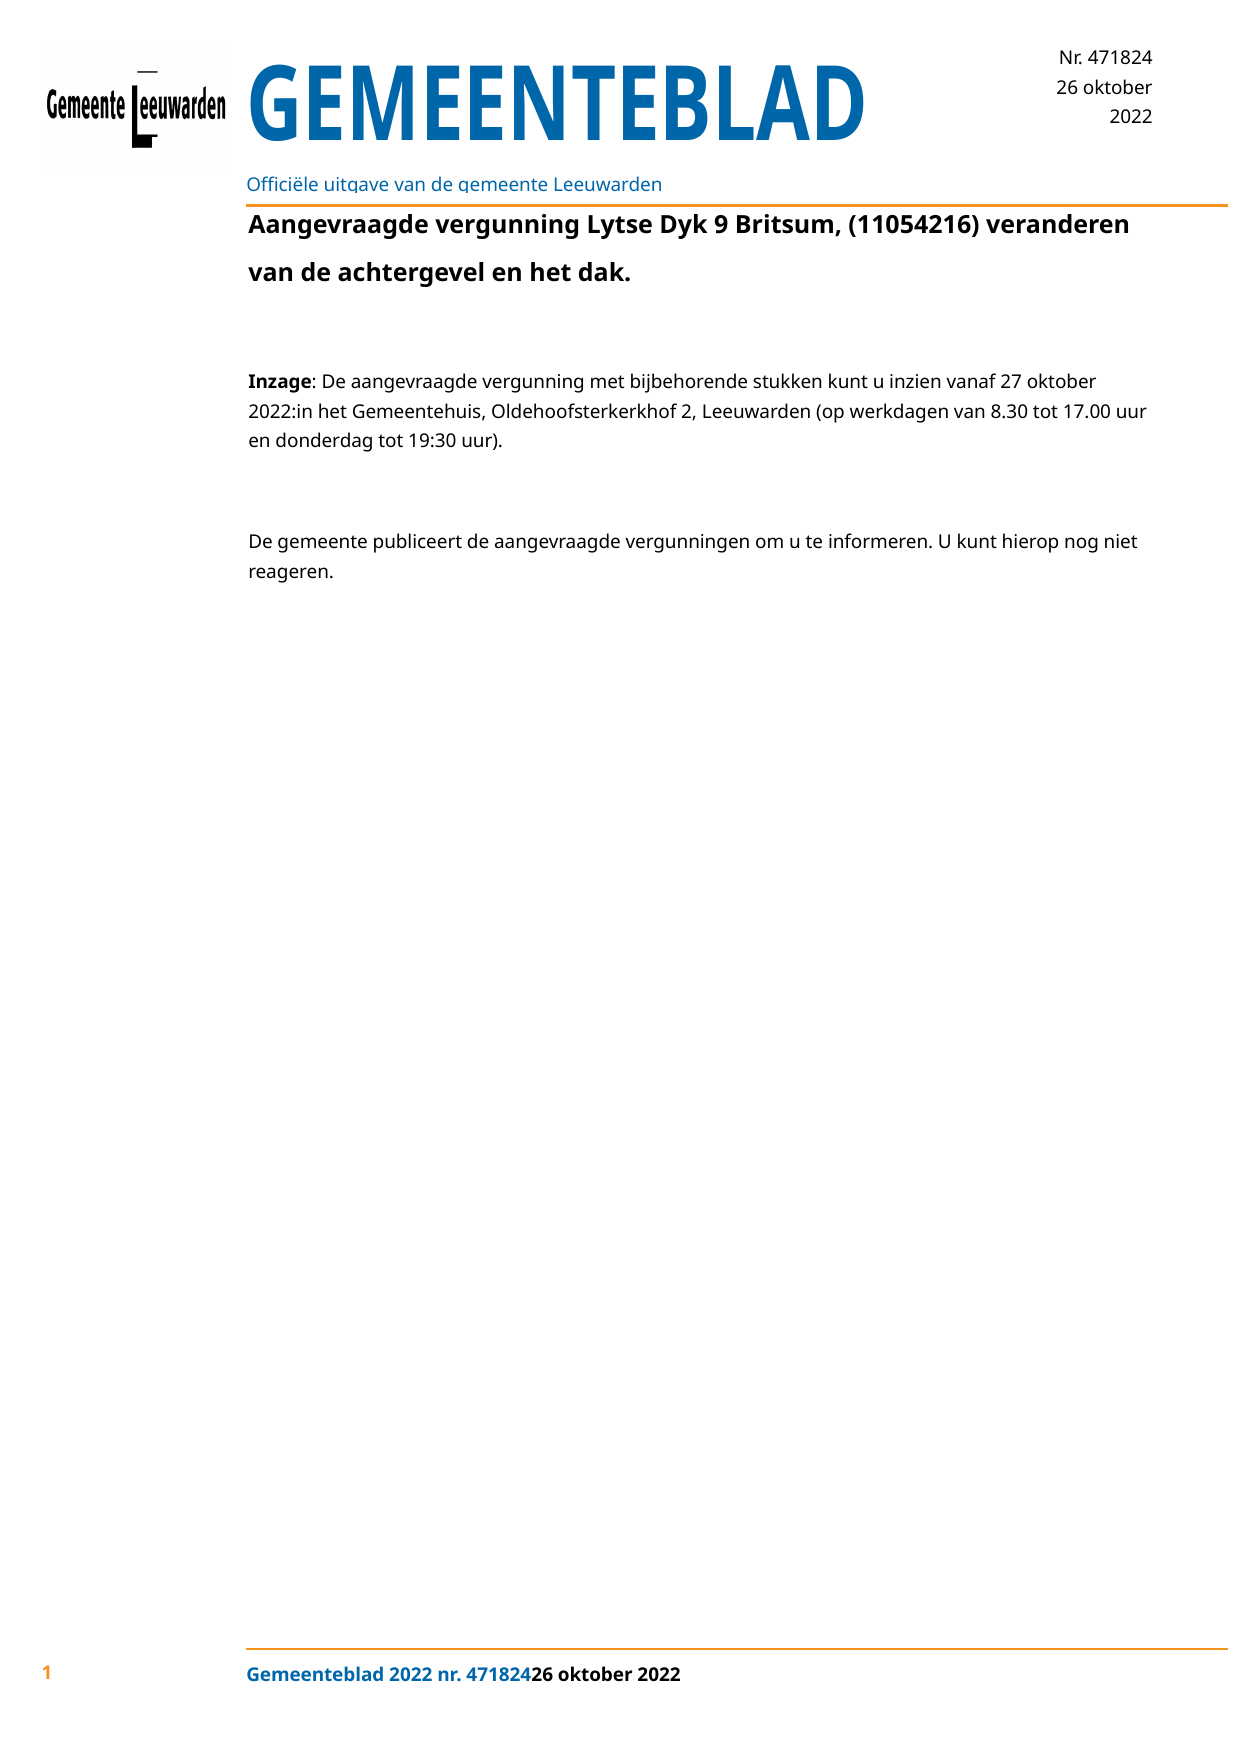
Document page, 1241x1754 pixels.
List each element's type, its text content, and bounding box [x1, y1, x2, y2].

picture [41, 47, 231, 172]
text De gemeente publiceert de aangevraagde vergunningen om u te informeren. U kunt hierop nog niet reageren. [248, 528, 1152, 584]
text Inzage: De aangevraagde vergunning met bijbehorende stukken kunt u inzien vanaf 27 oktober 2022:in het Gemeentehuis, Oldehoofsterkerkhof 2, Leeuwarden (op werkdagen van 8.30 tot 17.00 uur en donderdag tot 19:30 uur). [248, 368, 1152, 453]
text Aangevraagde vergunning Lytse Dyk 9 Britsum, (11054216) veranderen van de achtergevel en het dak. [248, 207, 1152, 288]
